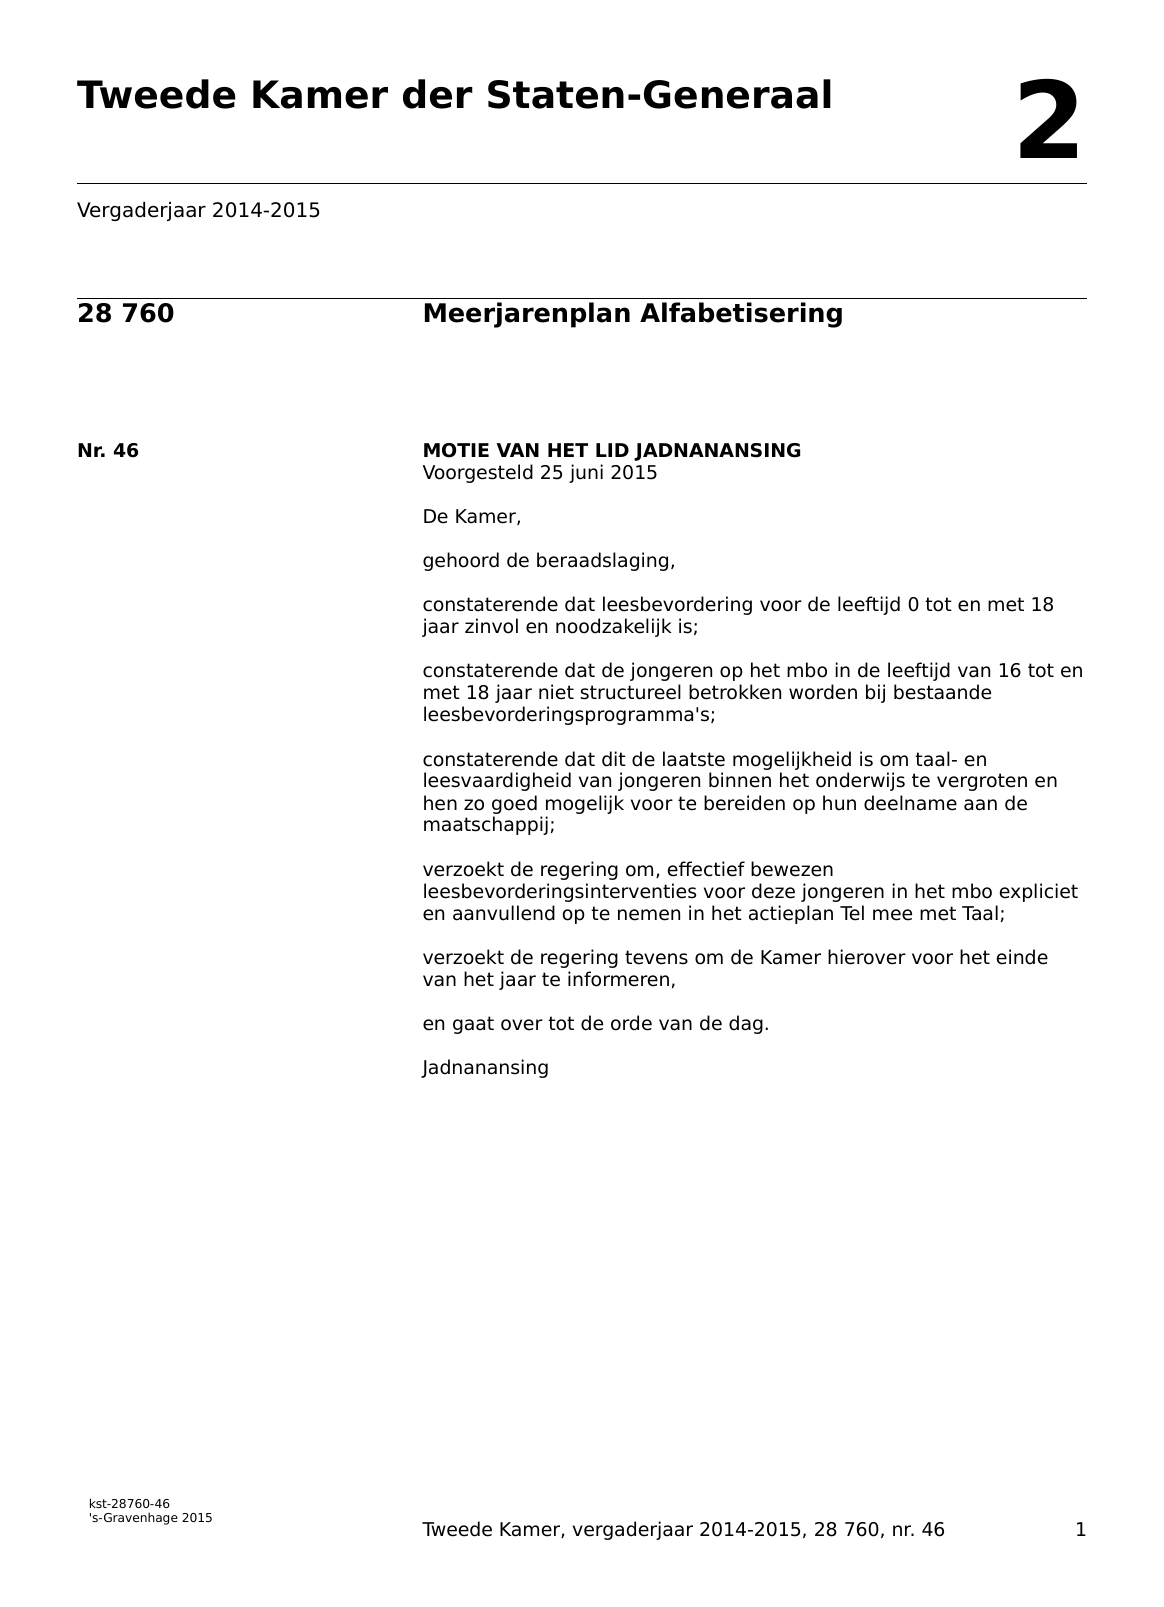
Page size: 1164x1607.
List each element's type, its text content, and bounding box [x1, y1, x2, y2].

text Jadnanansing [422, 1057, 1087, 1079]
text en gaat over tot de orde van de dag. [422, 1013, 1087, 1035]
text kst-28760-46 [88, 1497, 323, 1511]
subtitle 28 760 Meerjarenplan Alfabetisering [77, 299, 1087, 329]
table_header 2 [886, 59, 1087, 183]
text gehoord de beraadslaging, [422, 550, 1087, 572]
text Voorgesteld 25 juni 2015 [422, 462, 1087, 484]
text De Kamer, [422, 506, 1087, 528]
text constaterende dat leesbevordering voor de leeftijd 0 tot en met 18 jaar zinvol en noodzakelijk is; [422, 594, 1087, 638]
text verzoekt de regering om, effectief bewezen leesbevorderingsinterventies voor deze jongeren in het mbo expliciet en aanvullend op te nemen in het actieplan Tel mee met Taal; [422, 858, 1087, 924]
subtitle Nr. 46 MOTIE VAN HET LID JADNANANSING [77, 440, 1087, 462]
text constaterende dat de jongeren op het mbo in de leeftijd van 16 tot en met 18 jaar niet structureel betrokken worden bij bestaande leesbevorderingsprogramma's; [422, 660, 1087, 726]
text 's-Gravenhage 2015 [88, 1511, 323, 1525]
table_header Tweede Kamer der Staten-Generaal [77, 59, 886, 183]
text constaterende dat dit de laatste mogelijkheid is om taal- en leesvaardigheid van jongeren binnen het onderwijs te vergroten en hen zo goed mogelijk voor te bereiden op hun deelname aan de maatschappij; [422, 748, 1087, 836]
text verzoekt de regering tevens om de Kamer hierover voor het einde van het jaar te informeren, [422, 947, 1087, 991]
table_cell Vergaderjaar 2014-2015 [77, 184, 1087, 298]
